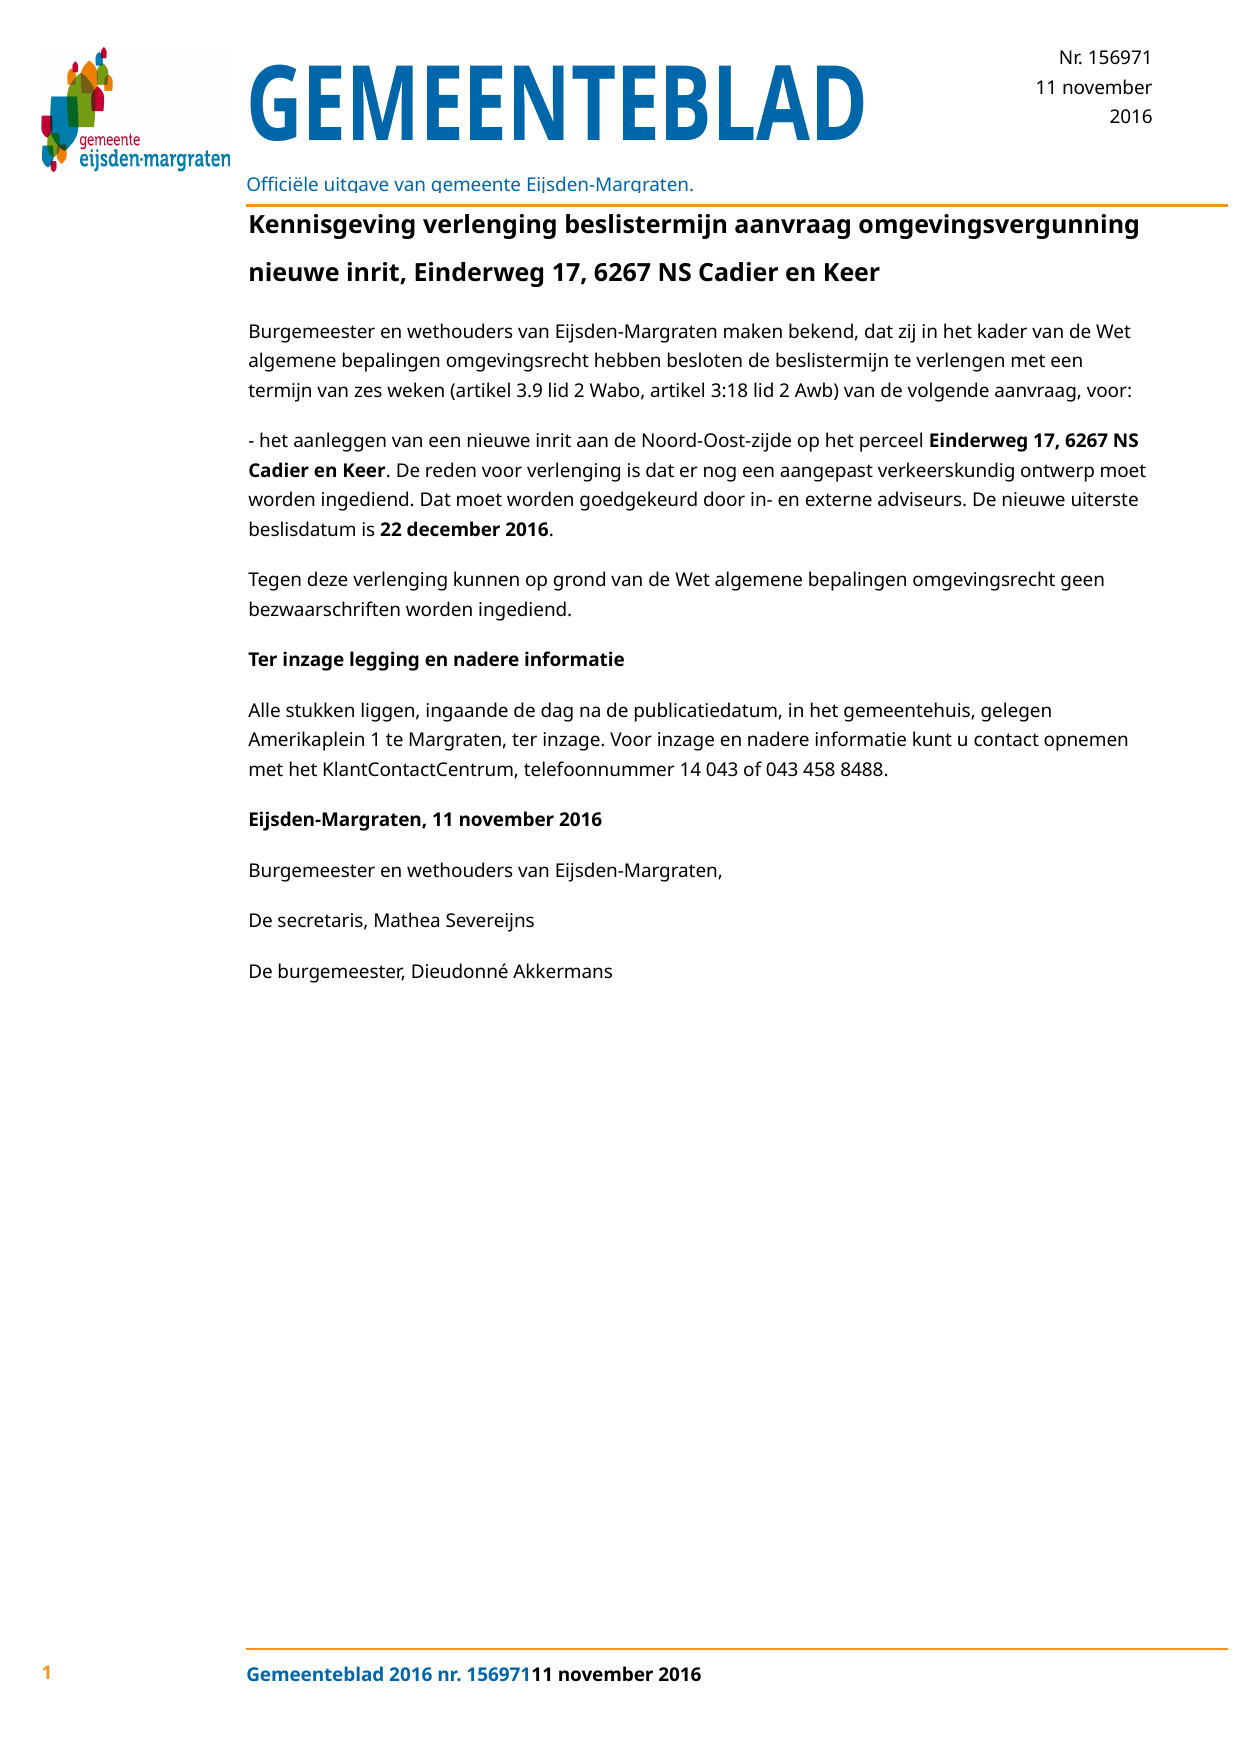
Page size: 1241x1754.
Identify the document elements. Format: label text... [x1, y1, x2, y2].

picture [41, 47, 231, 172]
text De secretaris, Mathea Severeijns [248, 907, 1152, 933]
text Burgemeester en wethouders van Eijsden-Margraten maken bekend, dat zij in het kader van de Wet algemene bepalingen omgevingsrecht hebben besloten de beslistermijn te verlengen met een termijn van zes weken (artikel 3.9 lid 2 Wabo, artikel 3:18 lid 2 Awb) van de volgende aanvraag, voor: [248, 318, 1152, 403]
text Kennisgeving verlenging beslistermijn aanvraag omgevingsvergunning nieuwe inrit, Einderweg 17, 6267 NS Cadier en Keer [248, 207, 1152, 288]
text De burgemeester, Dieudonné Akkermans [248, 958, 1152, 984]
text Tegen deze verlenging kunnen op grond van de Wet algemene bepalingen omgevingsrecht geen bezwaarschriften worden ingediend. [248, 567, 1152, 622]
text Eijsden-Margraten, 11 november 2016 [248, 807, 1152, 832]
text - het aanleggen van een nieuwe inrit aan de Noord-Oost-zijde op het perceel Einderweg 17, 6267 NS Cadier en Keer. De reden voor verlenging is dat er nog een aangepast verkeerskundig ontwerp moet worden ingediend. Dat moet worden goedgekeurd door in- en externe adviseurs. De nieuwe uiterste beslisdatum is 22 december 2016. [248, 427, 1152, 542]
text Burgemeester en wethouders van Eijsden-Margraten, [248, 857, 1152, 883]
text Alle stukken liggen, ingaande de dag na de publicatiedatum, in het gemeentehuis, gelegen Amerikaplein 1 te Margraten, ter inzage. Voor inzage en nadere informatie kunt u contact opnemen met het KlantContactCentrum, telefoonnummer 14 043 of 043 458 8488. [248, 697, 1152, 782]
text Ter inzage legging en nadere informatie [248, 647, 1152, 672]
